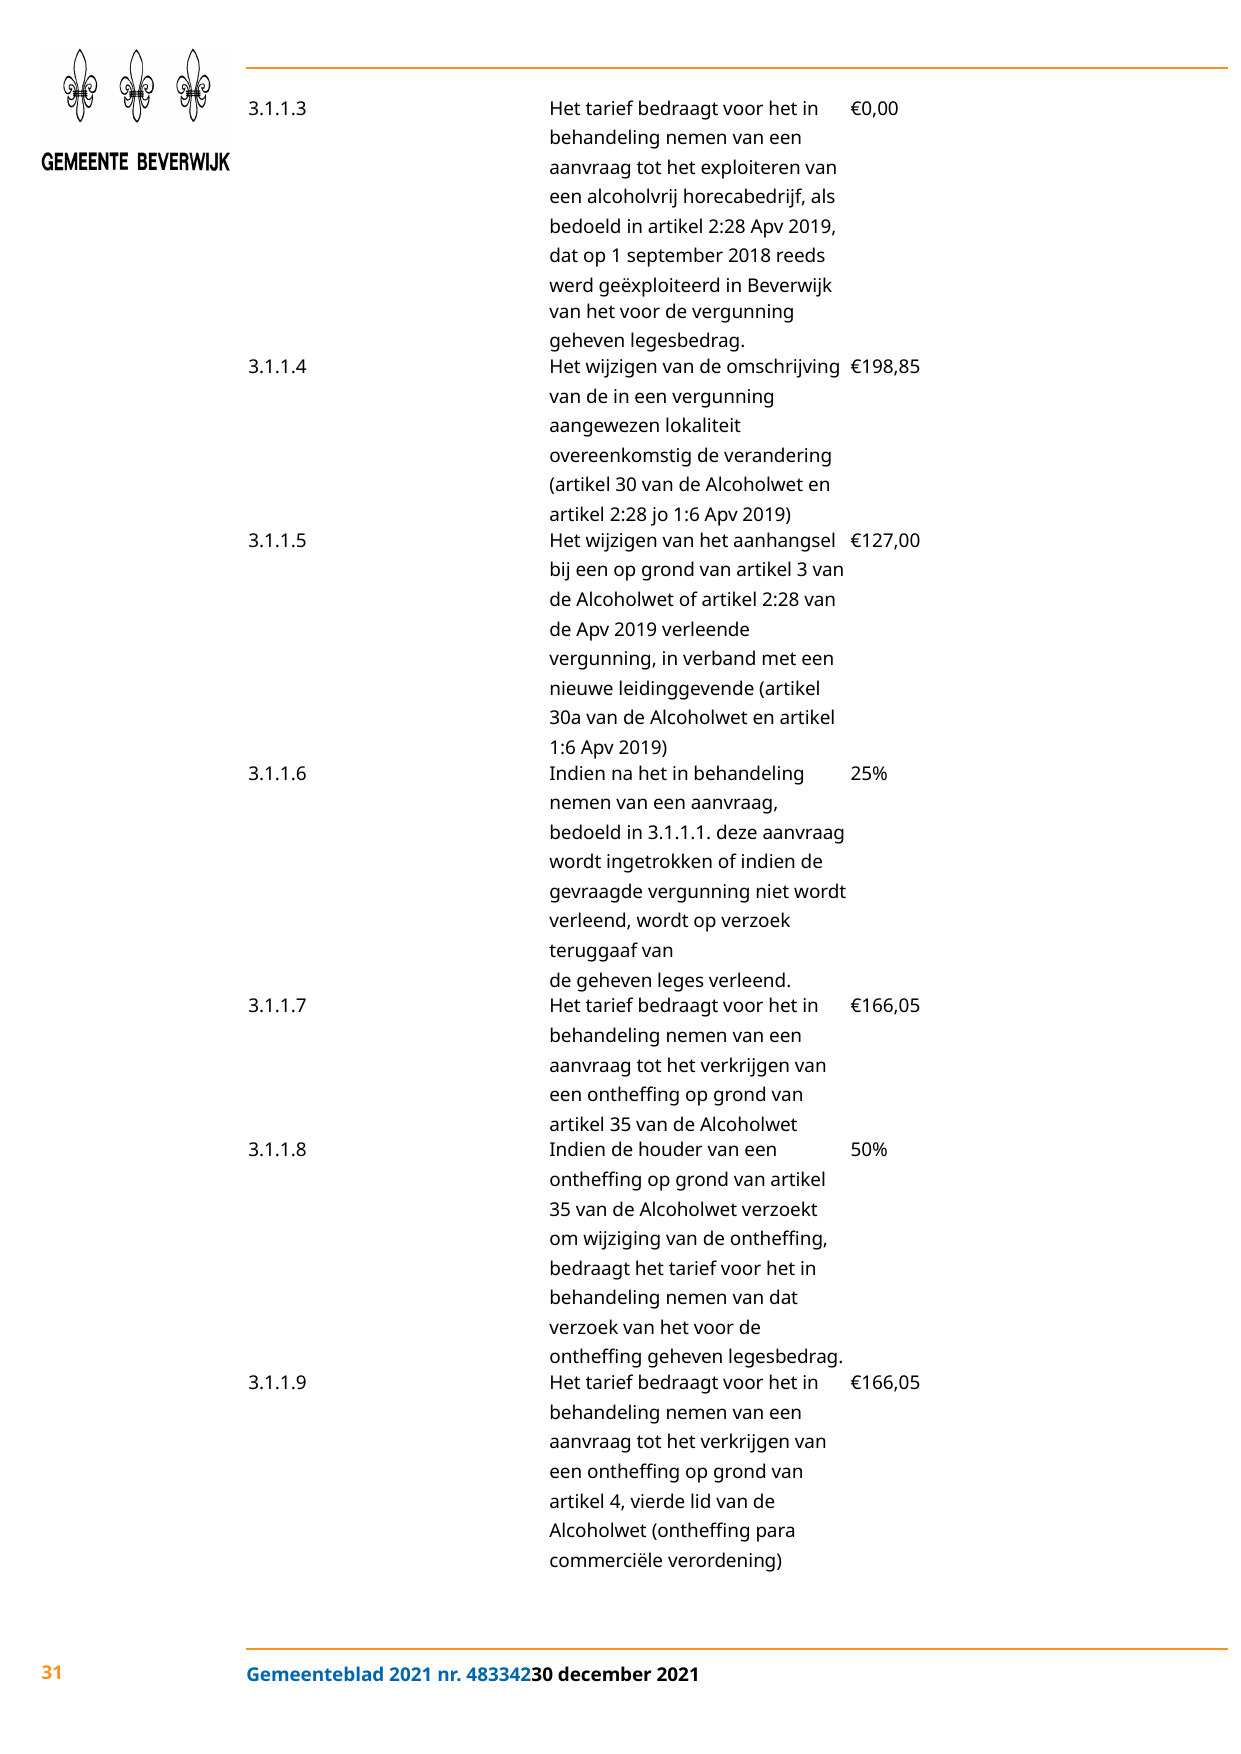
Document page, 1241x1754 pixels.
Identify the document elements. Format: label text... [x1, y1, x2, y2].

table_cell 25% [850, 760, 1152, 993]
table_cell 50% [850, 1137, 1152, 1369]
table_cell €166,05 [850, 993, 1152, 1137]
table_cell [850, 298, 1152, 353]
table_cell Het tarief bedraagt voor het in behandeling nemen van een aanvraag tot het verkrijgen van een ontheffing op grond van artikel 35 van de Alcoholwet [549, 993, 850, 1137]
picture [41, 47, 231, 172]
table_cell €198,85 [850, 353, 1152, 527]
table_cell Het wijzigen van de omschrijving van de in een vergunning aangewezen lokaliteit overeenkomstig de verandering (artikel 30 van de Alcoholwet en artikel 2:28 jo 1:6 Apv 2019) [549, 353, 850, 527]
table_cell 3.1.1.6 [248, 760, 549, 993]
table_cell [248, 1573, 549, 1598]
table_cell 3.1.1.3 [248, 95, 549, 298]
table_cell 3.1.1.5 [248, 527, 549, 760]
table_cell €127,00 [850, 527, 1152, 760]
table_cell van het voor de vergunning geheven legesbedrag. [549, 298, 850, 353]
table_cell [850, 1573, 1152, 1598]
table_cell Het tarief bedraagt voor het in behandeling nemen van een aanvraag tot het exploiteren van een alcoholvrij horecabedrijf, als bedoeld in artikel 2:28 Apv 2019, dat op 1 september 2018 reeds werd geëxploiteerd in Beverwijk [549, 95, 850, 298]
table_cell [248, 298, 549, 353]
table_cell €0,00 [850, 95, 1152, 298]
table_cell [549, 1573, 850, 1598]
table_cell Indien de houder van een ontheffing op grond van artikel 35 van de Alcoholwet verzoekt om wijziging van de ontheffing, bedraagt het tarief voor het in behandeling nemen van dat verzoek van het voor de ontheffing geheven legesbedrag. [549, 1137, 850, 1369]
table_cell Indien na het in behandeling nemen van een aanvraag, bedoeld in 3.1.1.1. deze aanvraag wordt ingetrokken of indien de gevraagde vergunning niet wordt verleend, wordt op verzoek teruggaaf van de geheven leges verleend. [549, 760, 850, 993]
table_cell €166,05 [850, 1370, 1152, 1573]
table_cell Het wijzigen van het aanhangsel bij een op grond van artikel 3 van de Alcoholwet of artikel 2:28 van de Apv 2019 verleende vergunning, in verband met een nieuwe leidinggevende (artikel 30a van de Alcoholwet en artikel 1:6 Apv 2019) [549, 527, 850, 760]
table_cell 3.1.1.9 [248, 1370, 549, 1573]
table_cell 3.1.1.4 [248, 353, 549, 527]
table_cell 3.1.1.8 [248, 1137, 549, 1369]
table_cell Het tarief bedraagt voor het in behandeling nemen van een aanvraag tot het verkrijgen van een ontheffing op grond van artikel 4, vierde lid van de Alcoholwet (ontheffing para commerciële verordening) [549, 1370, 850, 1573]
table_cell 3.1.1.7 [248, 993, 549, 1137]
